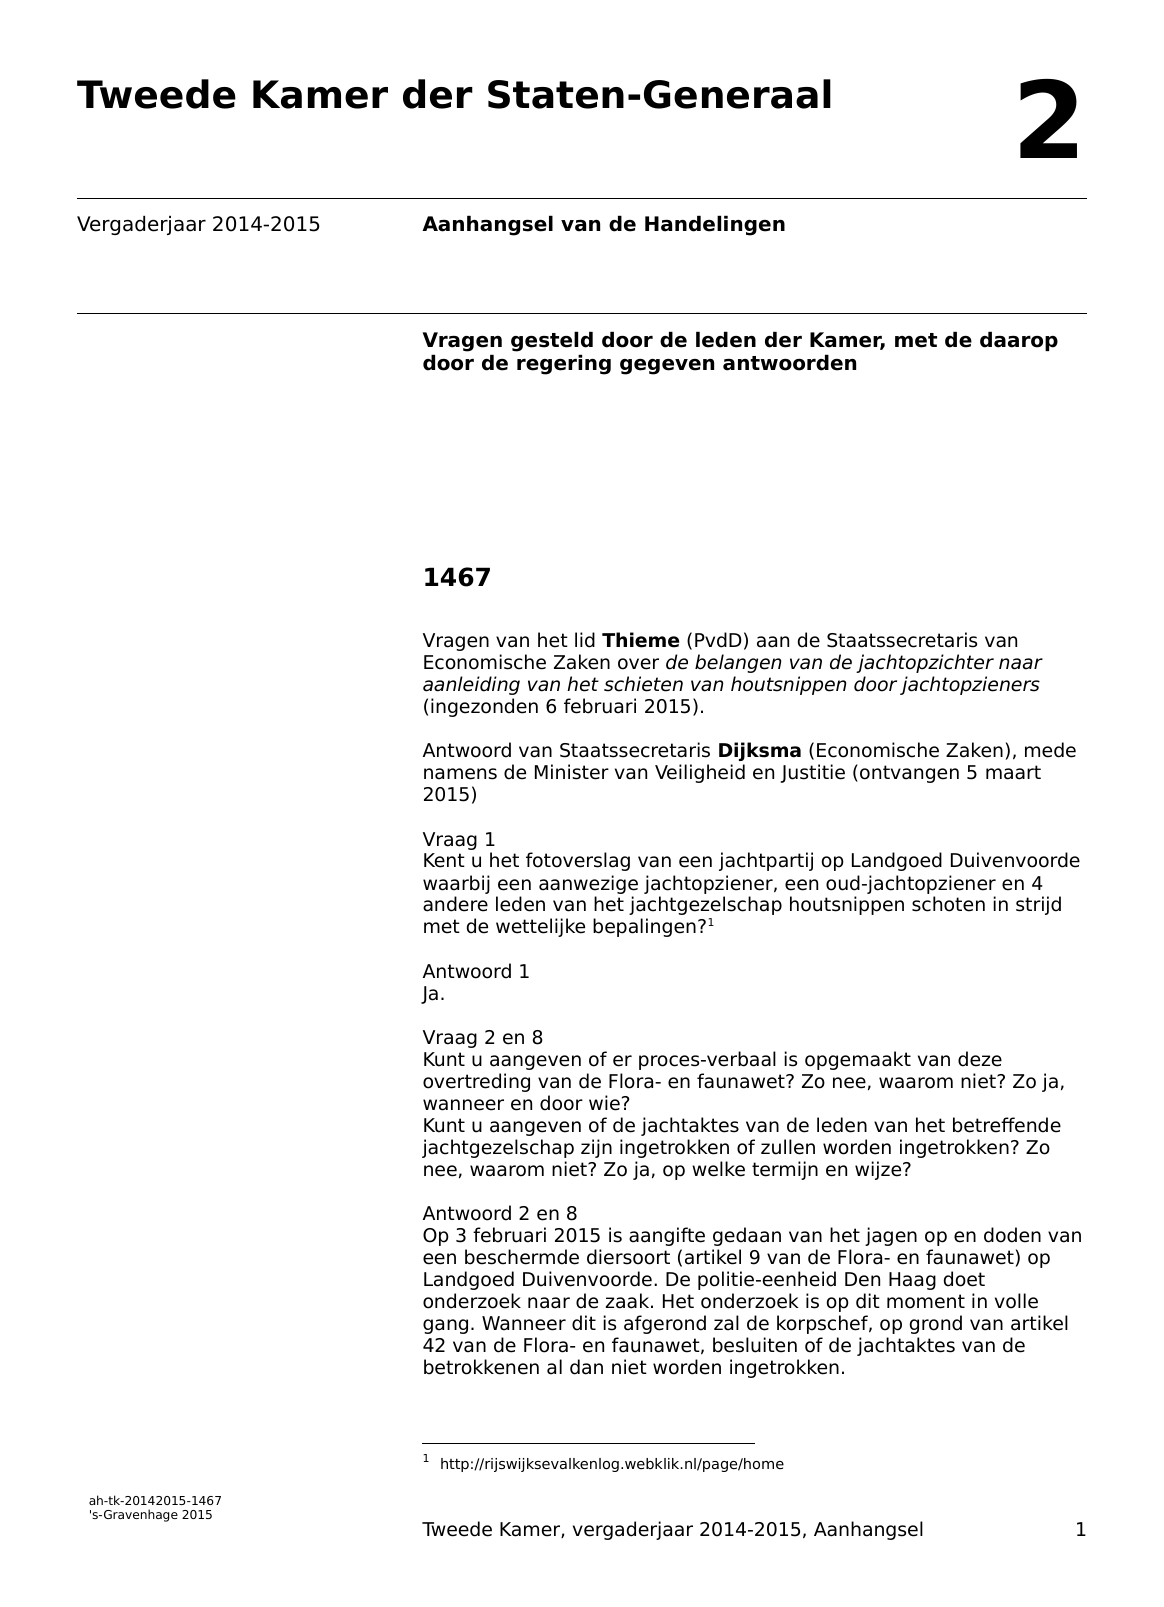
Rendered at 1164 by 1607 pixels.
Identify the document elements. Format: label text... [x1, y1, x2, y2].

table_header Tweede Kamer der Staten-Generaal [77, 59, 886, 198]
text Kent u het fotoverslag van een jachtpartij op Landgoed Duivenvoorde waarbij een aanwezige jachtopziener, een oud-jachtopziener en 4 andere leden van het jachtgezelschap houtsnippen schoten in strijd met de wettelijke bepalingen? [422, 850, 1087, 938]
table_cell Vergaderjaar 2014-2015 [77, 199, 422, 313]
text Op 3 februari 2015 is aangifte gedaan van het jagen op en doden van een beschermde diersoort (artikel 9 van de Flora- en faunawet) op Landgoed Duivenvoorde. De politie-eenheid Den Haag doet onderzoek naar de zaak. Het onderzoek is op dit moment in volle gang. Wanneer dit is afgerond zal de korpschef, op grond van artikel 42 van de Flora- en faunawet, besluiten of de jachtaktes van de betrokkenen al dan niet worden ingetrokken. [422, 1225, 1087, 1378]
text Antwoord van Staatssecretaris Dijksma (Economische Zaken), mede namens de Minister van Veiligheid en Justitie (ontvangen 5 maart 2015) [422, 740, 1087, 806]
text Vraag 1 [422, 828, 1087, 850]
text 1467 [422, 563, 1087, 592]
text Antwoord 2 en 8 [422, 1203, 1087, 1225]
text Kunt u aangeven of de jachtaktes van de leden van het betreffende jachtgezelschap zijn ingetrokken of zullen worden ingetrokken? Zo nee, waarom niet? Zo ja, op welke termijn en wijze? [422, 1114, 1087, 1181]
table_header 2 [886, 59, 1087, 198]
text Vragen van het lid Thieme (PvdD) aan de Staatssecretaris van Economische Zaken over de belangen van de jachtopzichter naar aanleiding van het schieten van houtsnippen door jachtopzieners (ingezonden 6 februari 2015). [422, 630, 1087, 718]
table_cell Vragen gesteld door de leden der Kamer, met de daarop door de regering gegeven antwoorden [422, 314, 1087, 375]
table_cell [77, 314, 422, 375]
table_cell Aanhangsel van de Handelingen [422, 199, 1087, 313]
text http://rijswijksevalkenlog.webklik.nl/page/home [422, 1452, 1087, 1474]
text Ja. [422, 982, 1087, 1004]
text Kunt u aangeven of er proces-verbaal is opgemaakt van deze overtreding van de Flora- en faunawet? Zo nee, waarom niet? Zo ja, wanneer en door wie? [422, 1049, 1087, 1114]
text Vraag 2 en 8 [422, 1027, 1087, 1049]
text ah-tk-20142015-1467 [88, 1494, 323, 1508]
text Antwoord 1 [422, 961, 1087, 982]
text 's-Gravenhage 2015 [88, 1508, 323, 1522]
